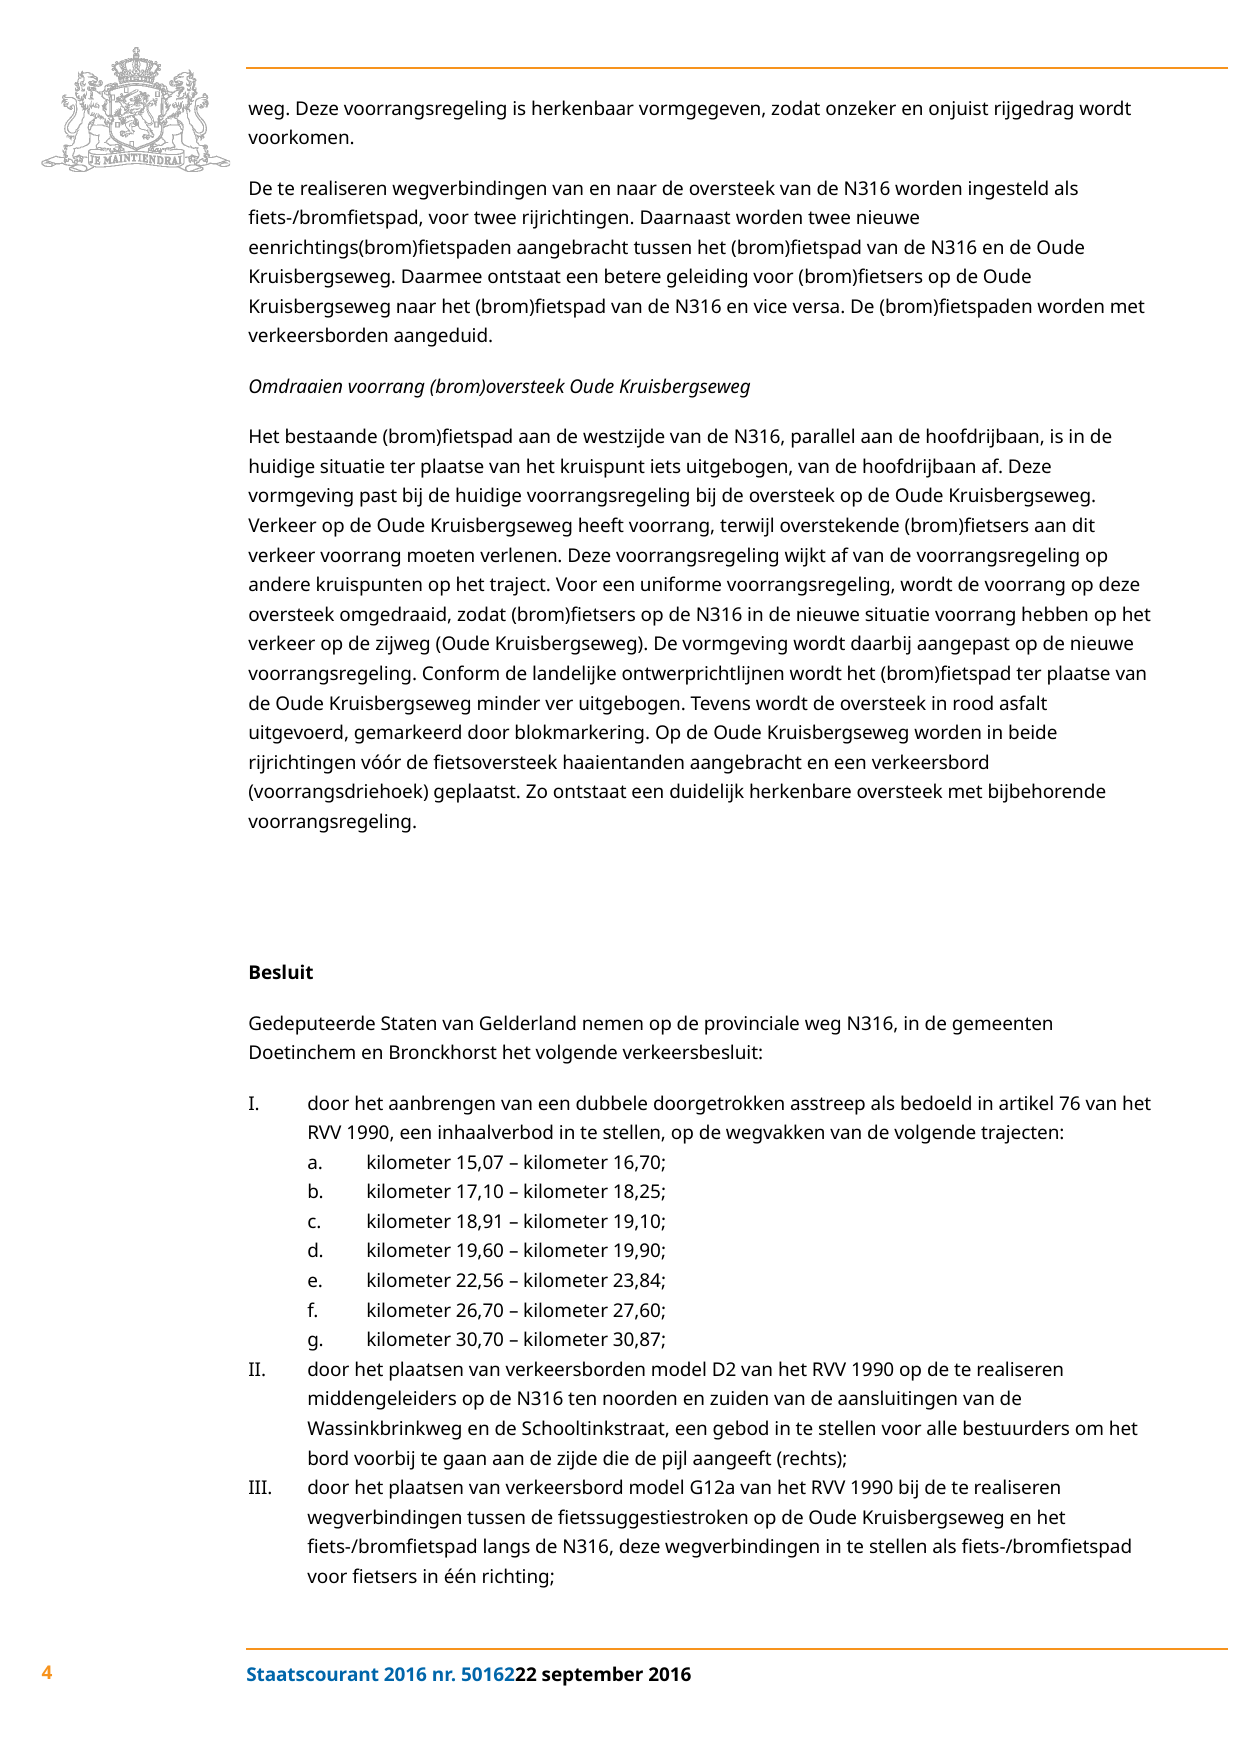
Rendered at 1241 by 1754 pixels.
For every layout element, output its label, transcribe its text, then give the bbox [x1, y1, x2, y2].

list kilometer 30,70 – kilometer 30,87; [307, 1326, 1152, 1352]
text Omdraaien voorrang (brom)oversteek Oude Kruisbergseweg [248, 373, 1152, 399]
text De te realiseren wegverbindingen van en naar de oversteek van de N316 worden ingesteld als fiets-/bromfietspad, voor twee rijrichtingen. Daarnaast worden twee nieuwe eenrichtings(brom)fietspaden aangebracht tussen het (brom)fietspad van de N316 en de Oude Kruisbergseweg. Daarmee ontstaat een betere geleiding voor (brom)fietsers op de Oude Kruisbergseweg naar het (brom)fietspad van de N316 en vice versa. De (brom)fietspaden worden met verkeersborden aangeduid. [248, 175, 1152, 348]
list kilometer 26,70 – kilometer 27,60; [307, 1297, 1152, 1323]
list kilometer 22,56 – kilometer 23,84; [307, 1267, 1152, 1293]
text Gedeputeerde Staten van Gelderland nemen op de provinciale weg N316, in de gemeenten Doetinchem en Bronckhorst het volgende verkeersbesluit: [248, 1010, 1152, 1065]
list door het aanbrengen van een dubbele doorgetrokken asstreep als bedoeld in artikel 76 van het RVV 1990, een inhaalverbod in te stellen, op de wegvakken van de volgende trajecten: [248, 1090, 1152, 1145]
list kilometer 19,60 – kilometer 19,90; [307, 1238, 1152, 1263]
text Besluit [248, 959, 1152, 985]
list kilometer 18,91 – kilometer 19,10; [307, 1208, 1152, 1234]
text Het bestaande (brom)fietspad aan de westzijde van de N316, parallel aan de hoofdrijbaan, is in de huidige situatie ter plaatse van het kruispunt iets uitgebogen, van de hoofdrijbaan af. Deze vormgeving past bij de huidige voorrangsregeling bij de oversteek op de Oude Kruisbergseweg. Verkeer op de Oude Kruisbergseweg heeft voorrang, terwijl overstekende (brom)fietsers aan dit verkeer voorrang moeten verlenen. Deze voorrangsregeling wijkt af van de voorrangsregeling op andere kruispunten op het traject. Voor een uniforme voorrangsregeling, wordt de voorrang op deze oversteek omgedraaid, zodat (brom)fietsers op de N316 in de nieuwe situatie voorrang hebben op het verkeer op de zijweg (Oude Kruisbergseweg). De vormgeving wordt daarbij aangepast op de nieuwe voorrangsregeling. Conform de landelijke ontwerprichtlijnen wordt het (brom)fietspad ter plaatse van de Oude Kruisbergseweg minder ver uitgebogen. Tevens wordt de oversteek in rood asfalt uitgevoerd, gemarkeerd door blokmarkering. Op de Oude Kruisbergseweg worden in beide rijrichtingen vóór de fietsoversteek haaientanden aangebracht en een verkeersbord (voorrangsdriehoek) geplaatst. Zo ontstaat een duidelijk herkenbare oversteek met bijbehorende voorrangsregeling. [248, 423, 1152, 834]
list door het plaatsen van verkeersbord model G12a van het RVV 1990 bij de te realiseren wegverbindingen tussen de fietssuggestiestroken op de Oude Kruisbergseweg en het fiets-/bromfietspad langs de N316, deze wegverbindingen in te stellen als fiets-/bromfietspad voor fietsers in één richting; [248, 1474, 1152, 1589]
list kilometer 17,10 – kilometer 18,25; [307, 1178, 1152, 1204]
picture [41, 47, 231, 172]
text weg. Deze voorrangsregeling is herkenbaar vormgegeven, zodat onzeker en onjuist rijgedrag wordt voorkomen. [248, 95, 1152, 150]
list kilometer 15,07 – kilometer 16,70; [307, 1149, 1152, 1175]
list door het plaatsen van verkeersborden model D2 van het RVV 1990 op de te realiseren middengeleiders op de N316 ten noorden en zuiden van de aansluitingen van de Wassinkbrinkweg en de Schooltinkstraat, een gebod in te stellen voor alle bestuurders om het bord voorbij te gaan aan de zijde die de pijl aangeeft (rechts); [248, 1356, 1152, 1471]
